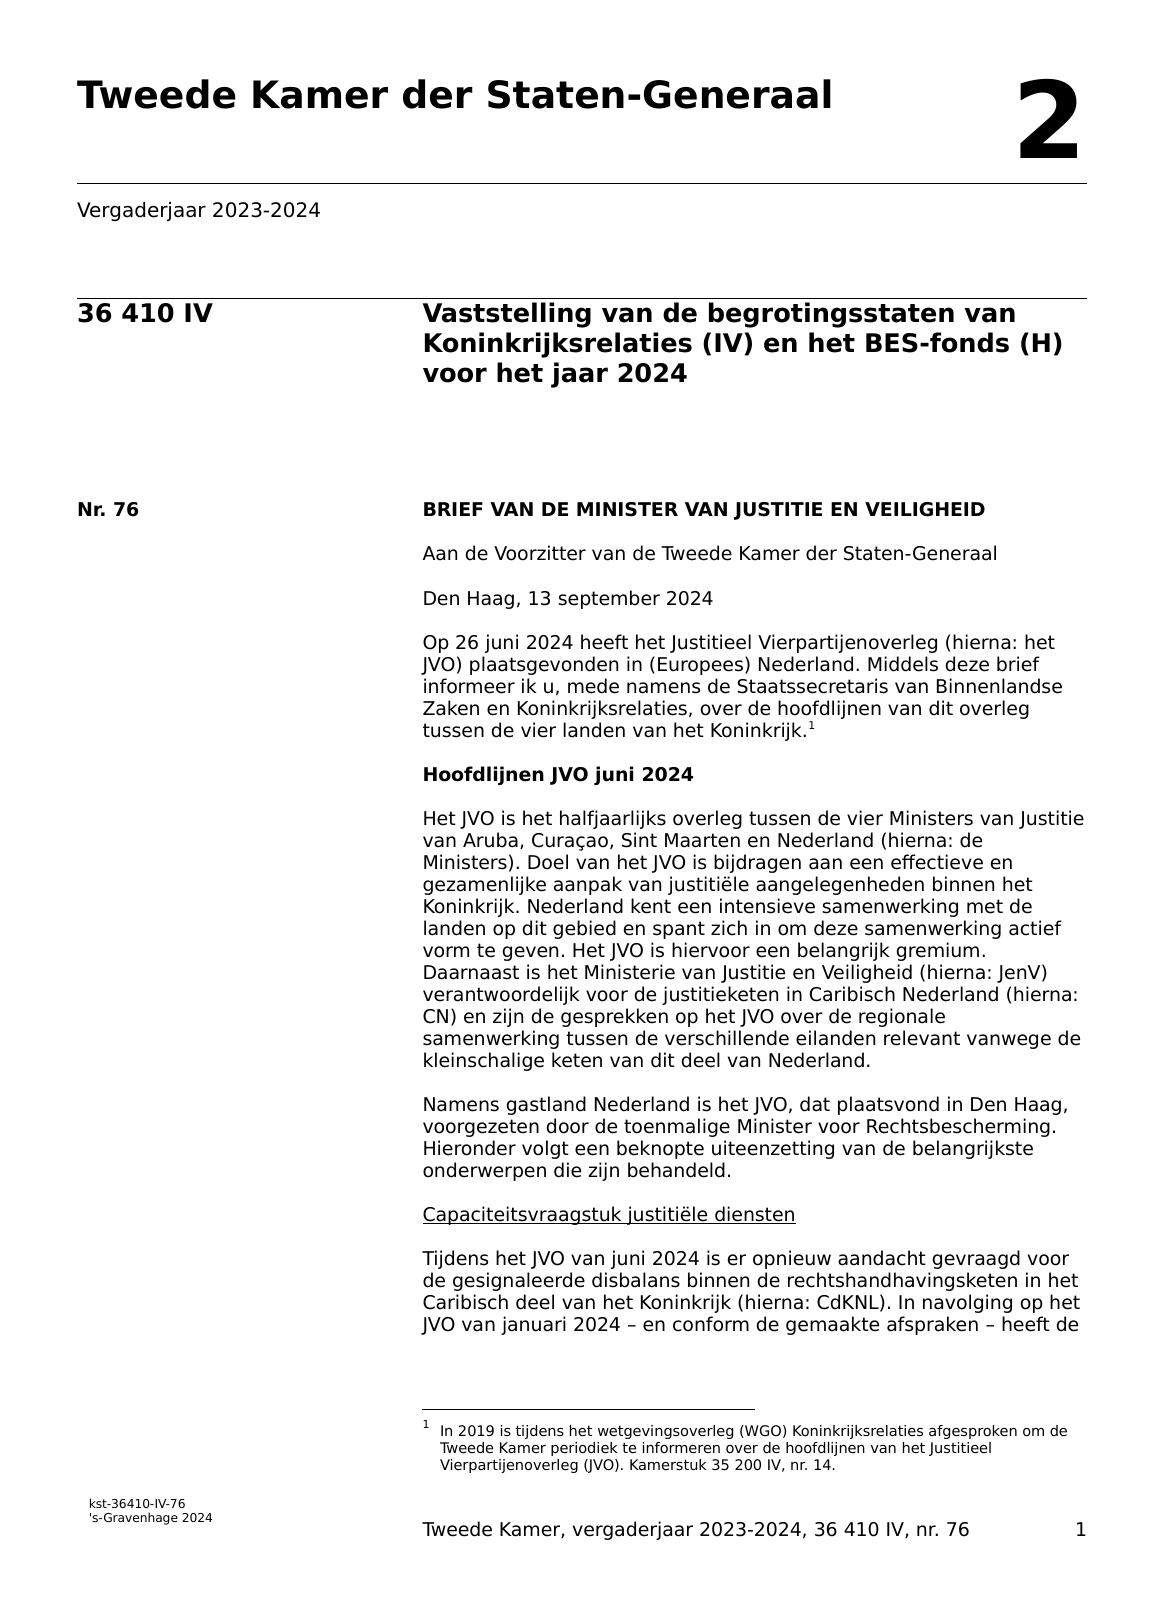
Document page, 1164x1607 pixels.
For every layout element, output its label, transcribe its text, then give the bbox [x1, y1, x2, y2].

text 's-Gravenhage 2024 [88, 1511, 323, 1525]
text Tijdens het JVO van juni 2024 is er opnieuw aandacht gevraagd voor de gesignaleerde disbalans binnen de rechtshandhavingsketen in het Caribisch deel van het Koninkrijk (hierna: CdKNL). In navolging op het JVO van januari 2024 – en conform de gemaakte afspraken – heeft de [422, 1248, 1087, 1336]
text Den Haag, 13 september 2024 [422, 587, 1087, 609]
subtitle 36 410 IV Vaststelling van de begrotingsstaten van Koninkrijksrelaties (IV) en het BES-fonds (H) voor het jaar 2024 [77, 299, 1087, 388]
subtitle Capaciteitsvraagstuk justitiële diensten [422, 1204, 1087, 1226]
text In 2019 is tijdens het wetgevingsoverleg (WGO) Koninkrijksrelaties afgesproken om de Tweede Kamer periodiek te informeren over de hoofdlijnen van het Justitieel Vierpartijenoverleg (JVO). Kamerstuk 35 200 IV, nr. 14. [422, 1418, 1087, 1474]
text Aan de Voorzitter van de Tweede Kamer der Staten-Generaal [422, 543, 1087, 565]
text Het JVO is het halfjaarlijks overleg tussen de vier Ministers van Justitie van Aruba, Curaçao, Sint Maarten en Nederland (hierna: de Ministers). Doel van het JVO is bijdragen aan een effectieve en gezamenlijke aanpak van justitiële aangelegenheden binnen het Koninkrijk. Nederland kent een intensieve samenwerking met de landen op dit gebied en spant zich in om deze samenwerking actief vorm te geven. Het JVO is hiervoor een belangrijk gremium. Daarnaast is het Ministerie van Justitie en Veiligheid (hierna: JenV) verantwoordelijk voor de justitieketen in Caribisch Nederland (hierna: CN) en zijn de gesprekken op het JVO over de regionale samenwerking tussen de verschillende eilanden relevant vanwege de kleinschalige keten van dit deel van Nederland. [422, 808, 1087, 1072]
text Namens gastland Nederland is het JVO, dat plaatsvond in Den Haag, voorgezeten door de toenmalige Minister voor Rechtsbescherming. Hieronder volgt een beknopte uiteenzetting van de belangrijkste onderwerpen die zijn behandeld. [422, 1094, 1087, 1182]
table_header 2 [886, 59, 1087, 183]
subtitle Nr. 76 BRIEF VAN DE MINISTER VAN JUSTITIE EN VEILIGHEID [77, 499, 1087, 521]
table_cell Vergaderjaar 2023-2024 [77, 184, 1087, 298]
text kst-36410-IV-76 [88, 1497, 323, 1511]
table_header Tweede Kamer der Staten-Generaal [77, 59, 886, 183]
text Op 26 juni 2024 heeft het Justitieel Vierpartijenoverleg (hierna: het JVO) plaatsgevonden in (Europees) Nederland. Middels deze brief informeer ik u, mede namens de Staatssecretaris van Binnenlandse Zaken en Koninkrijksrelaties, over de hoofdlijnen van dit overleg tussen de vier landen van het Koninkrijk. [422, 632, 1087, 741]
subtitle Hoofdlijnen JVO juni 2024 [422, 764, 1087, 786]
